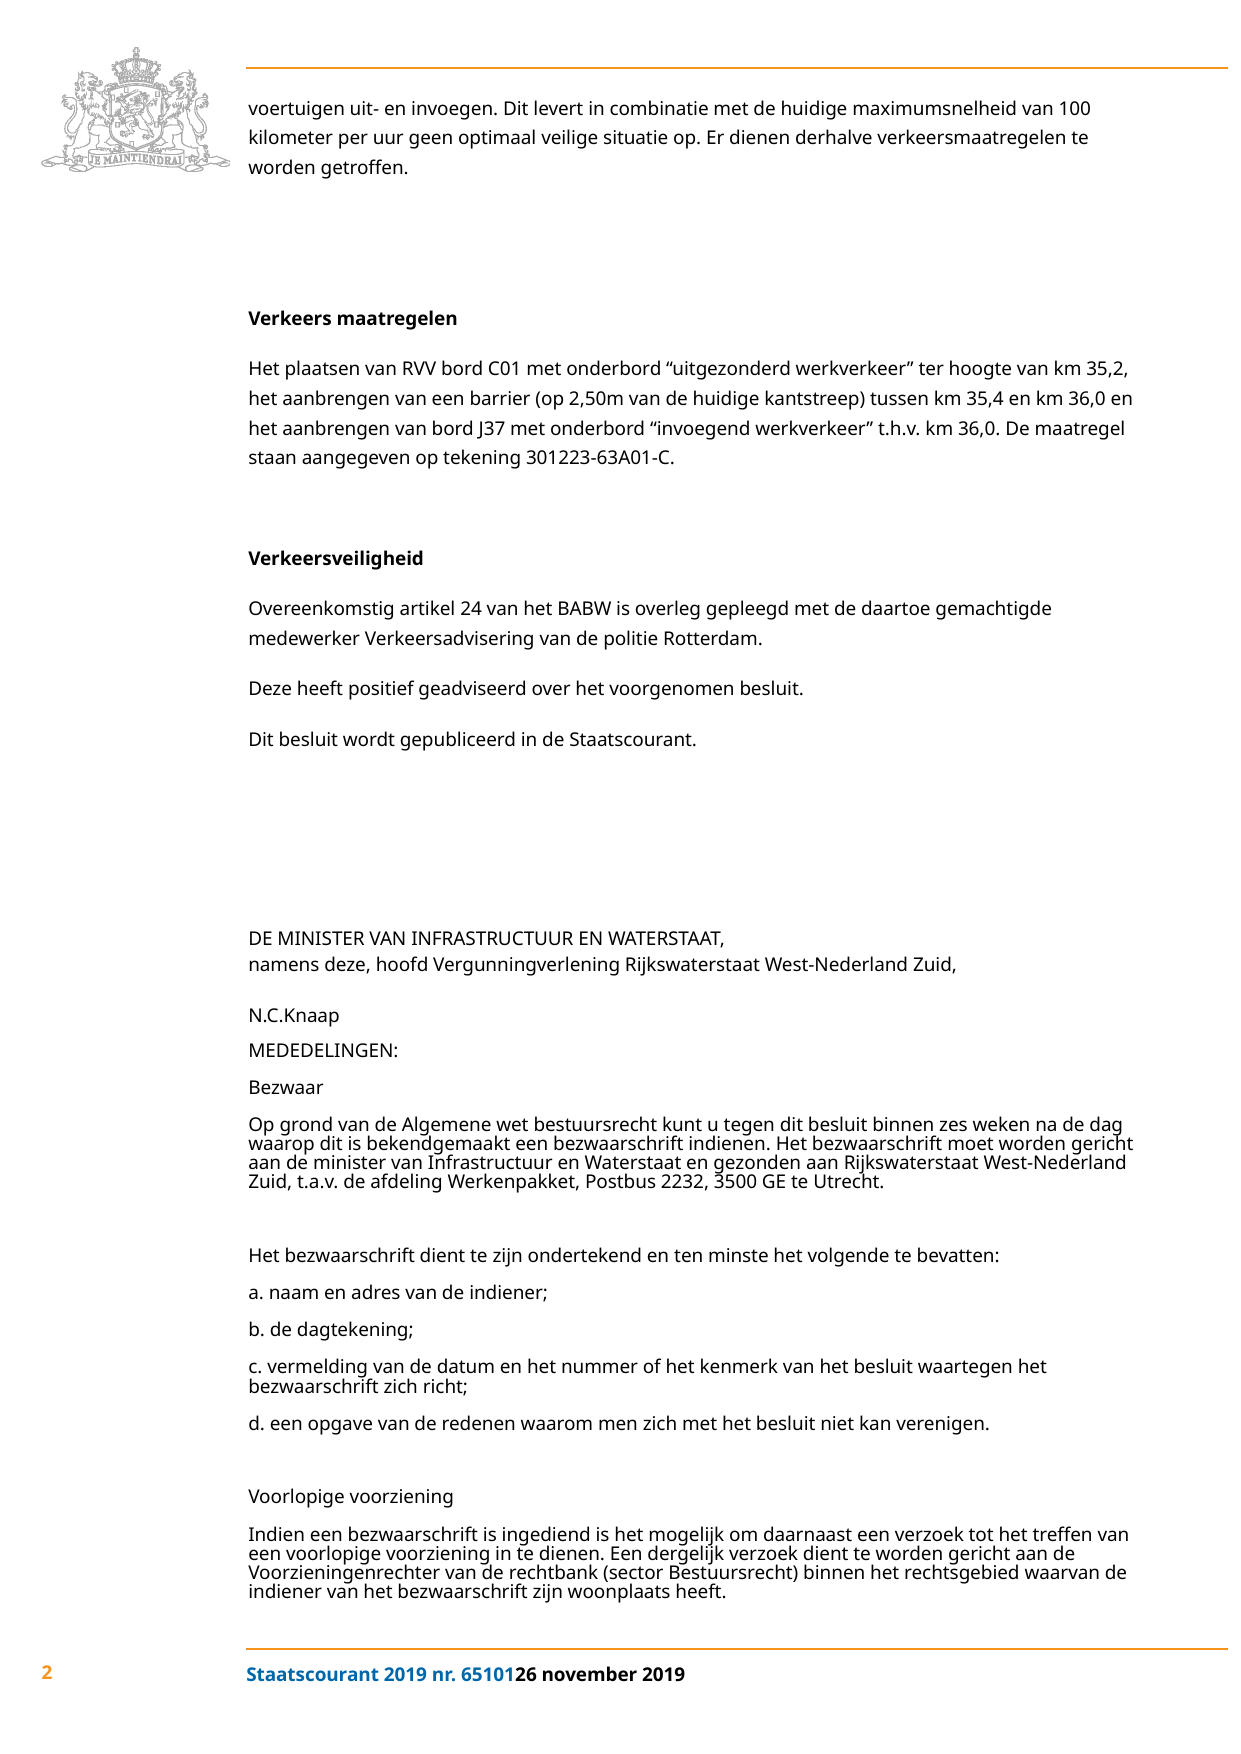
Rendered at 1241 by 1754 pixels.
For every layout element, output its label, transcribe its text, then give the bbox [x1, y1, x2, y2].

text d. een opgave van de redenen waarom men zich met het besluit niet kan verenigen. [248, 1414, 1152, 1434]
text DE MINISTER VAN INFRASTRUCTUUR EN WATERSTAAT, [248, 925, 1152, 951]
text Indien een bezwaarschrift is ingediend is het mogelijk om daarnaast een verzoek tot het treffen van een voorlopige voorziening in te dienen. Een dergelijk verzoek dient te worden gericht aan de Voorzieningenrechter van de rechtbank (sector Bestuursrecht) binnen het rechtsgebied waarvan de indiener van het bezwaarschrift zijn woonplaats heeft. [248, 1526, 1152, 1603]
text Deze heeft positief geadviseerd over het voorgenomen besluit. [248, 676, 1152, 701]
text namens deze, hoofd Vergunningverlening Rijkswaterstaat West-Nederland Zuid, [248, 951, 1152, 977]
text a. naam en adres van de indiener; [248, 1284, 1152, 1304]
text Dit besluit wordt gepubliceerd in de Staatscourant. [248, 726, 1152, 752]
text N.C.Knaap [248, 1002, 1152, 1028]
text Verkeersveiligheid [248, 545, 1152, 571]
text c. vermelding van de datum en het nummer of het kenmerk van het besluit waartegen het bezwaarschrift zich richt; [248, 1358, 1152, 1397]
text b. de dagtekening; [248, 1321, 1152, 1341]
text Verkeers maatregelen [248, 305, 1152, 331]
text Overeenkomstig artikel 24 van het BABW is overleg gepleegd met de daartoe gemachtigde medewerker Verkeersadvisering van de politie Rotterdam. [248, 596, 1152, 651]
text Op grond van de Algemene wet bestuursrecht kunt u tegen dit besluit binnen zes weken na de dag waarop dit is bekendgemaakt een bezwaarschrift indienen. Het bezwaarschrift moet worden gericht aan de minister van Infrastructuur en Waterstaat en gezonden aan Rijkswaterstaat West-Nederland Zuid, t.a.v. de afdeling Werkenpakket, Postbus 2232, 3500 GE te Utrecht. [248, 1116, 1152, 1193]
text Bezwaar [248, 1079, 1152, 1098]
text Voorlopige voorziening [248, 1488, 1152, 1508]
text voertuigen uit- en invoegen. Dit levert in combinatie met de huidige maximumsnelheid van 100 kilometer per uur geen optimaal veilige situatie op. Er dienen derhalve verkeersmaatregelen te worden getroffen. [248, 95, 1152, 180]
text Het bezwaarschrift dient te zijn ondertekend en ten minste het volgende te bevatten: [248, 1247, 1152, 1267]
picture [41, 47, 231, 172]
text MEDEDELINGEN: [248, 1042, 1152, 1061]
text Het plaatsen van RVV bord C01 met onderbord “uitgezonderd werkverkeer” ter hoogte van km 35,2, het aanbrengen van een barrier (op 2,50m van de huidige kantstreep) tussen km 35,4 en km 36,0 en het aanbrengen van bord J37 met onderbord “invoegend werkverkeer” t.h.v. km 36,0. De maatregel staan aangegeven op tekening 301223-63A01-C. [248, 356, 1152, 470]
